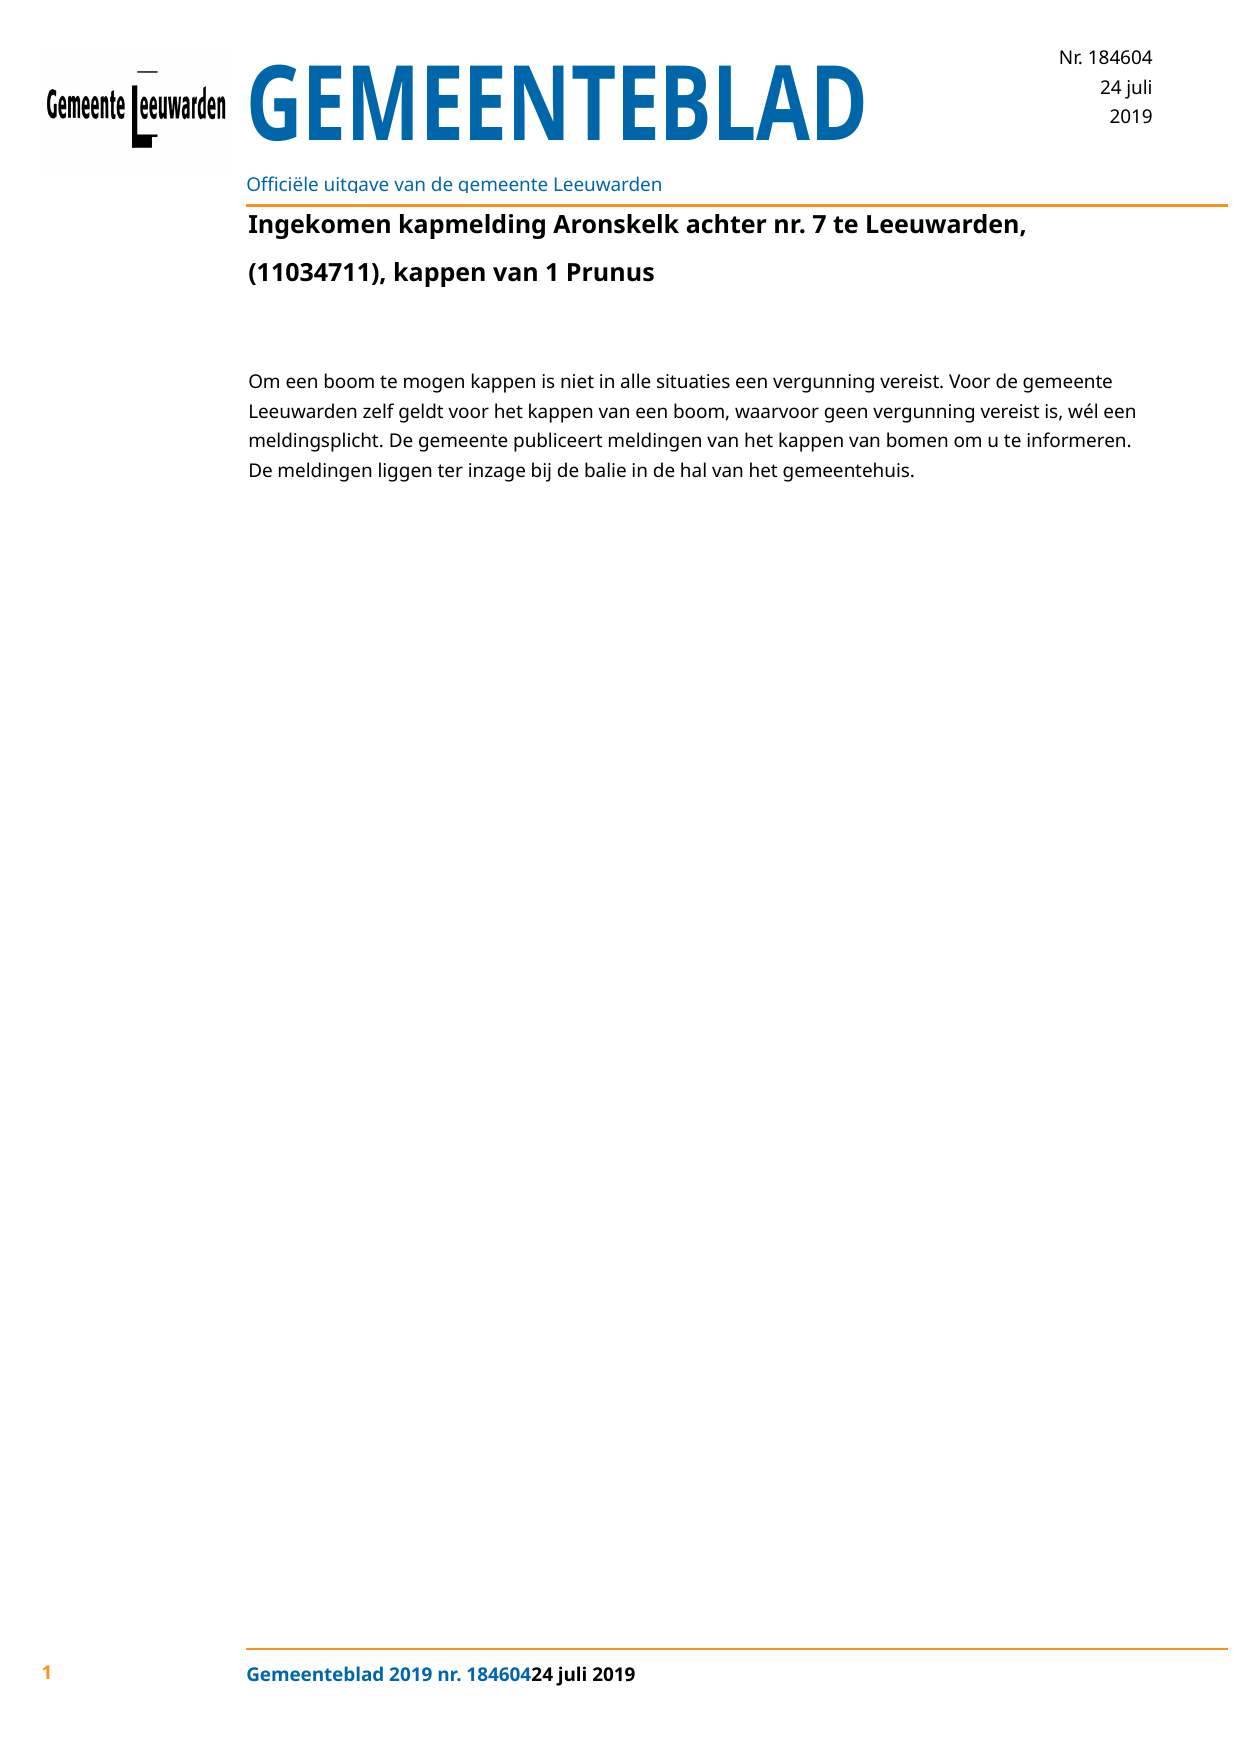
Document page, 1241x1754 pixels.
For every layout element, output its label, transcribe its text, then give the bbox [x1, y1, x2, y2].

text Om een boom te mogen kappen is niet in alle situaties een vergunning vereist. Voor de gemeente Leeuwarden zelf geldt voor het kappen van een boom, waarvoor geen vergunning vereist is, wél een meldingsplicht. De gemeente publiceert meldingen van het kappen van bomen om u te informeren. De meldingen liggen ter inzage bij de balie in de hal van het gemeentehuis. [248, 368, 1152, 483]
picture [41, 47, 231, 172]
text Ingekomen kapmelding Aronskelk achter nr. 7 te Leeuwarden, (11034711), kappen van 1 Prunus [248, 207, 1152, 288]
